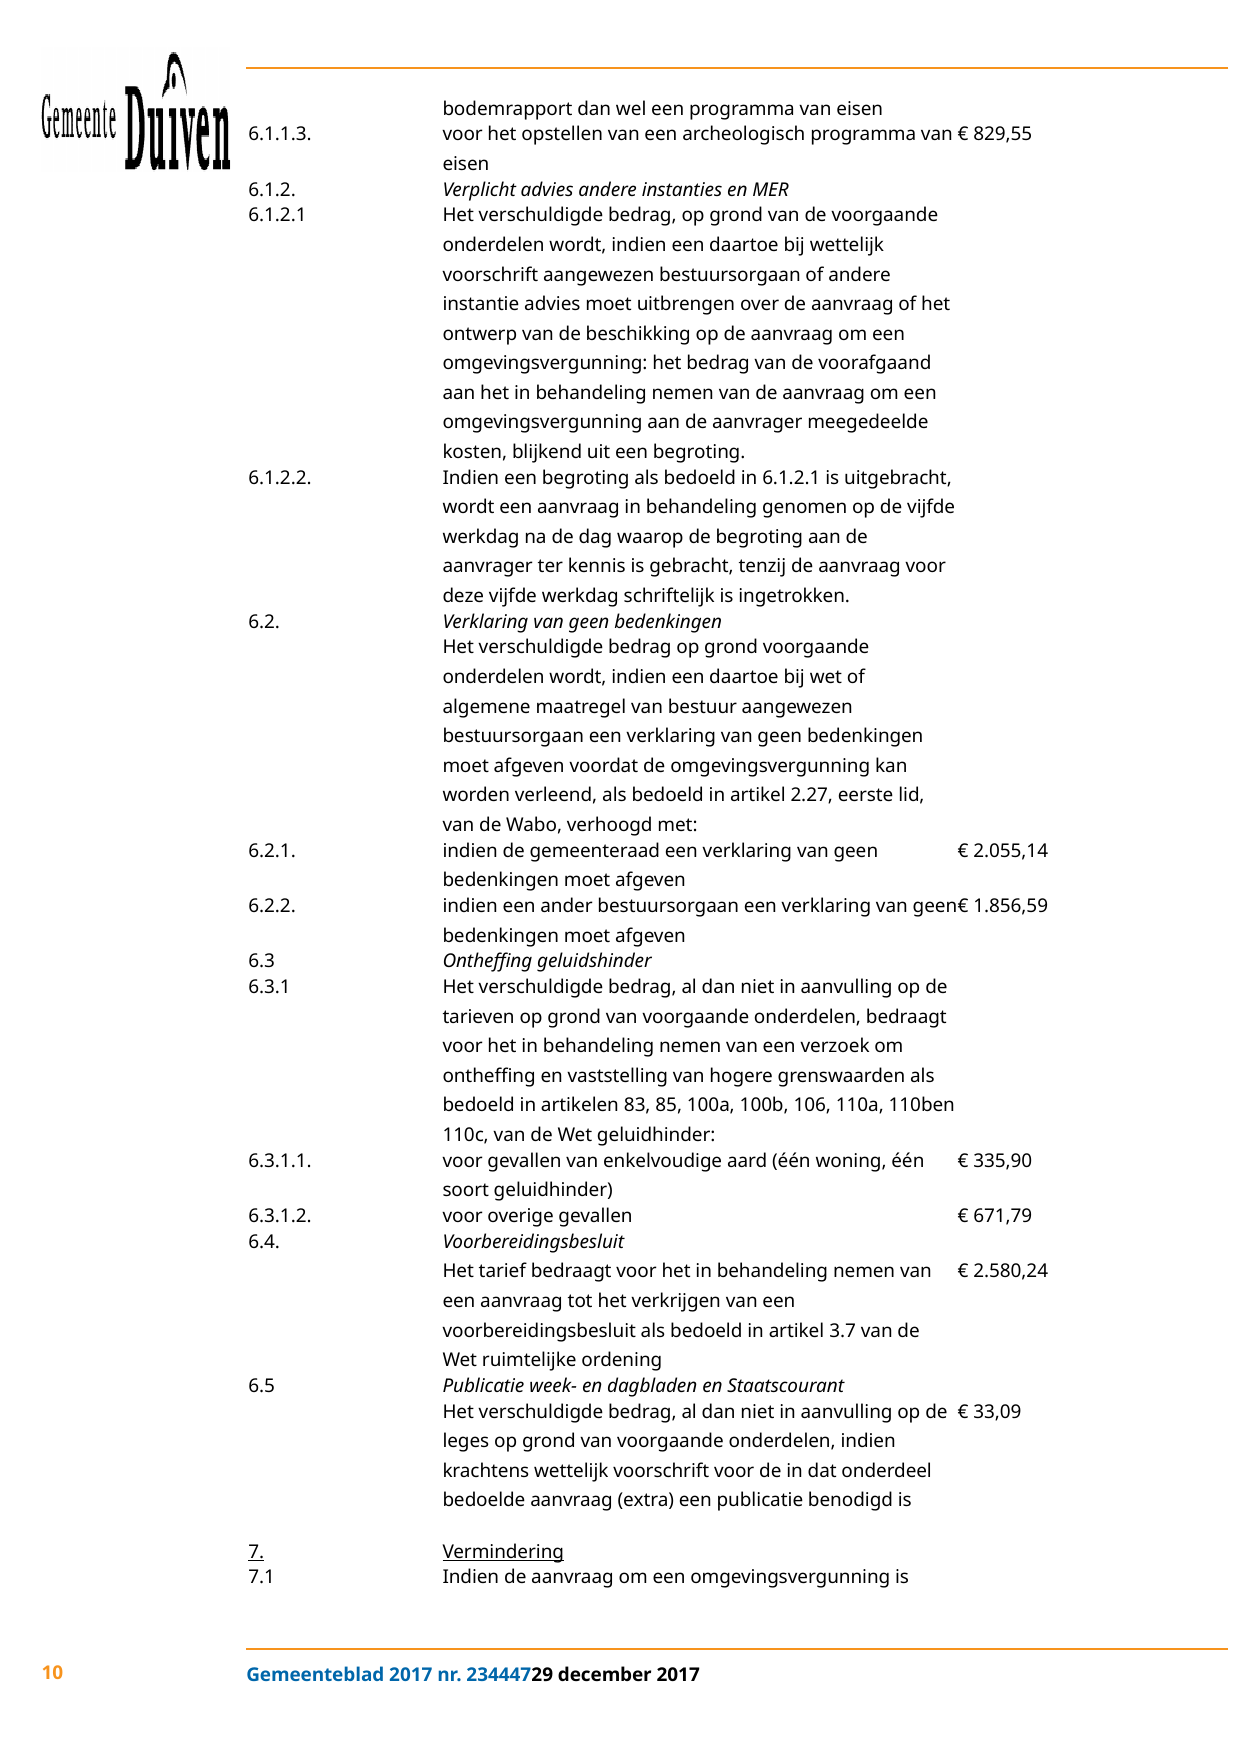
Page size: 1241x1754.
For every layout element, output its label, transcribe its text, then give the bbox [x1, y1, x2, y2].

table_cell [248, 95, 442, 121]
table_cell Publicatie week- en dagbladen en Staatscourant [442, 1372, 957, 1398]
table_cell Voorbereidingsbesluit Het tarief bedraagt voor het in behandeling nemen van een aanvraag tot het verkrijgen van een voorbereidingsbesluit als bedoeld in artikel 3.7 van de Wet ruimtelijke ordening [442, 1228, 957, 1372]
table_cell € 829,55 [958, 121, 1152, 176]
table_cell 6.3.1.2. [248, 1202, 442, 1228]
table_cell [958, 202, 1152, 464]
table_cell € 2.055,14 [958, 837, 1152, 892]
table_cell 6.1.2.1 [248, 202, 442, 464]
table_cell [248, 1398, 442, 1512]
table_cell [958, 634, 1152, 837]
table_cell [958, 1372, 1152, 1398]
table_cell 6.2.2. [248, 892, 442, 948]
table_cell € 335,90 [958, 1147, 1152, 1202]
table_cell bodemrapport dan wel een programma van eisen [442, 95, 957, 121]
table_cell 6.1.2. [248, 176, 442, 202]
table_cell [958, 1538, 1152, 1564]
table_cell 6.1.1.3. [248, 121, 442, 176]
table_cell Verplicht advies andere instanties en MER [442, 176, 957, 202]
table_cell 7.1 [248, 1564, 442, 1589]
table_cell [958, 464, 1152, 608]
table_cell [442, 1512, 957, 1538]
table_cell 6.2.1. [248, 837, 442, 892]
table_cell Het verschuldigde bedrag, op grond van de voorgaande onderdelen wordt, indien een daartoe bij wettelijk voorschrift aangewezen bestuursorgaan of andere instantie advies moet uitbrengen over de aanvraag of het ontwerp van de beschikking op de aanvraag om een omgevingsvergunning: het bedrag van de voorafgaand aan het in behandeling nemen van de aanvraag om een omgevingsvergunning aan de aanvrager meegedeelde kosten, blijkend uit een begroting. [442, 202, 957, 464]
table_cell Het verschuldigde bedrag op grond voorgaande onderdelen wordt, indien een daartoe bij wet of algemene maatregel van bestuur aangewezen bestuursorgaan een verklaring van geen bedenkingen moet afgeven voordat de omgevingsvergunning kan worden verleend, als bedoeld in artikel 2.27, eerste lid, van de Wabo, verhoogd met: [442, 634, 957, 837]
table_cell voor gevallen van enkelvoudige aard (één woning, één soort geluidhinder) [442, 1147, 957, 1202]
table_cell [958, 608, 1152, 634]
table_cell [248, 1512, 442, 1538]
table_cell € 33,09 [958, 1398, 1152, 1512]
table_cell [958, 1512, 1152, 1538]
table_cell 6.3.1.1. [248, 1147, 442, 1202]
table_cell Verklaring van geen bedenkingen [442, 608, 957, 634]
table_cell Vermindering [442, 1538, 957, 1564]
table_cell 6.5 [248, 1372, 442, 1398]
table_cell € 2.580,24 [958, 1228, 1152, 1372]
table_cell 6.3 [248, 948, 442, 973]
table_cell 6.1.2.2. [248, 464, 442, 608]
picture [41, 47, 231, 172]
table_cell 6.2. [248, 608, 442, 634]
table_cell Het verschuldigde bedrag, al dan niet in aanvulling op de tarieven op grond van voorgaande onderdelen, bedraagt voor het in behandeling nemen van een verzoek om ontheffing en vaststelling van hogere grenswaarden als bedoeld in artikelen 83, 85, 100a, 100b, 106, 110a, 110ben 110c, van de Wet geluidhinder: [442, 973, 957, 1147]
table_cell 6.4. [248, 1228, 442, 1372]
table_cell [958, 973, 1152, 1147]
table_cell € 1.856,59 [958, 892, 1152, 948]
table_cell voor het opstellen van een archeologisch programma van eisen [442, 121, 957, 176]
table_cell 7. [248, 1538, 442, 1564]
table_cell [958, 948, 1152, 973]
table_cell indien de gemeenteraad een verklaring van geen bedenkingen moet afgeven [442, 837, 957, 892]
table_cell voor overige gevallen [442, 1202, 957, 1228]
table_cell [958, 176, 1152, 202]
table_cell € 671,79 [958, 1202, 1152, 1228]
table_cell indien een ander bestuursorgaan een verklaring van geen bedenkingen moet afgeven [442, 892, 957, 948]
table_cell [958, 95, 1152, 121]
table_cell Het verschuldigde bedrag, al dan niet in aanvulling op de leges op grond van voorgaande onderdelen, indien krachtens wettelijk voorschrift voor de in dat onderdeel bedoelde aanvraag (extra) een publicatie benodigd is [442, 1398, 957, 1512]
table_cell 6.3.1 [248, 973, 442, 1147]
table_cell Indien een begroting als bedoeld in 6.1.2.1 is uitgebracht, wordt een aanvraag in behandeling genomen op de vijfde werkdag na de dag waarop de begroting aan de aanvrager ter kennis is gebracht, tenzij de aanvraag voor deze vijfde werkdag schriftelijk is ingetrokken. [442, 464, 957, 608]
table_cell [958, 1564, 1152, 1589]
table_cell Indien de aanvraag om een omgevingsvergunning is [442, 1564, 957, 1589]
table_cell [248, 634, 442, 837]
table_cell Ontheffing geluidshinder [442, 948, 957, 973]
